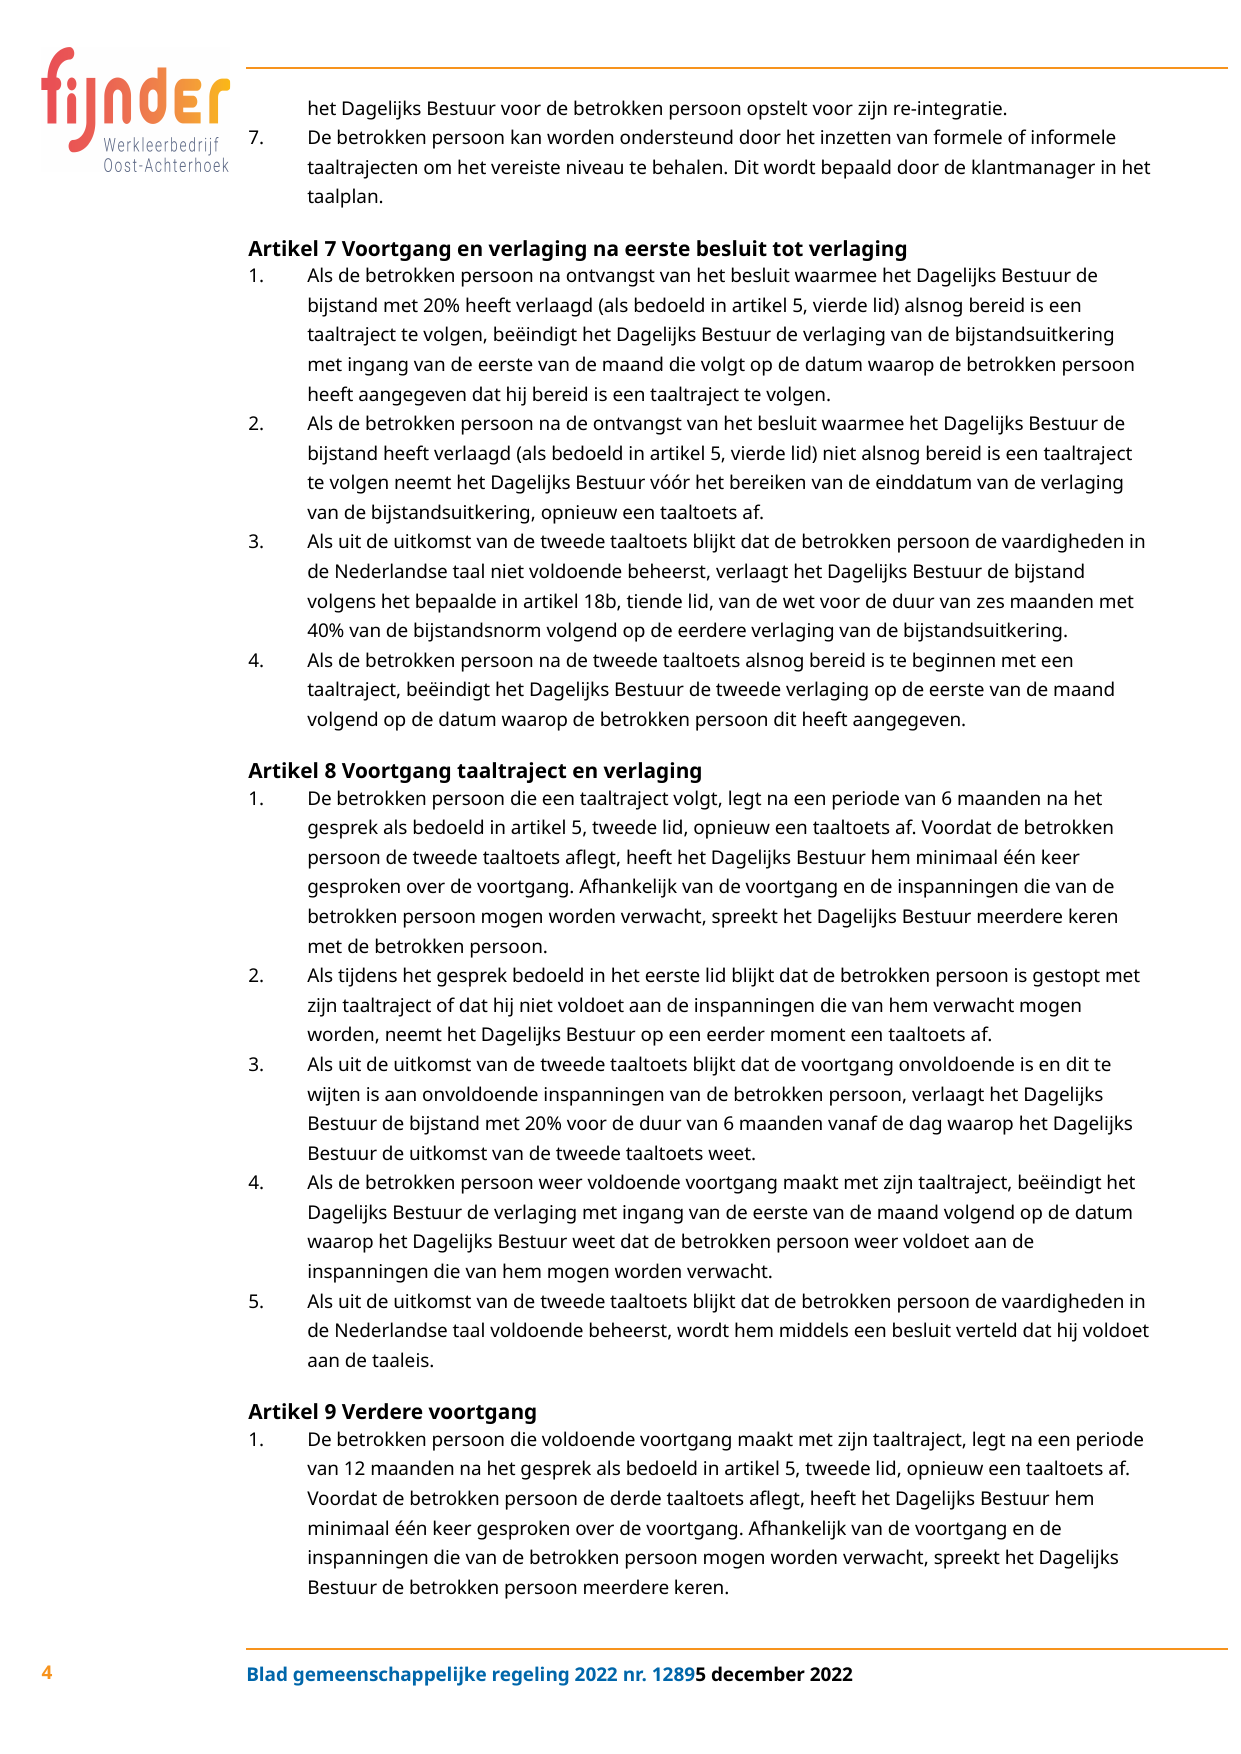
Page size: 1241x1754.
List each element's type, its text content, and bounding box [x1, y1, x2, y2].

list Als de betrokken persoon na de ontvangst van het besluit waarmee het Dagelijks Bestuur de bijstand heeft verlaagd (als bedoeld in artikel 5, vierde lid) niet alsnog bereid is een taaltraject te volgen neemt het Dagelijks Bestuur vóór het bereiken van de einddatum van de verlaging van de bijstandsuitkering, opnieuw een taaltoets af. [248, 410, 1152, 525]
list Als uit de uitkomst van de tweede taaltoets blijkt dat de voortgang onvoldoende is en dit te wijten is aan onvoldoende inspanningen van de betrokken persoon, verlaagt het Dagelijks Bestuur de bijstand met 20% voor de duur van 6 maanden vanaf de dag waarop het Dagelijks Bestuur de uitkomst van de tweede taaltoets weet. [248, 1051, 1152, 1166]
list Als uit de uitkomst van de tweede taaltoets blijkt dat de betrokken persoon de vaardigheden in de Nederlandse taal niet voldoende beheerst, verlaagt het Dagelijks Bestuur de bijstand volgens het bepaalde in artikel 18b, tiende lid, van de wet voor de duur van zes maanden met 40% van de bijstandsnorm volgend op de eerdere verlaging van de bijstandsuitkering. [248, 529, 1152, 643]
list Als uit de uitkomst van de tweede taaltoets blijkt dat de betrokken persoon de vaardigheden in de Nederlandse taal voldoende beheerst, wordt hem middels een besluit verteld dat hij voldoet aan de taaleis. [248, 1288, 1152, 1373]
text Artikel 9 Verdere voortgang [248, 1397, 1152, 1426]
list Als tijdens het gesprek bedoeld in het eerste lid blijkt dat de betrokken persoon is gestopt met zijn taaltraject of dat hij niet voldoet aan de inspanningen die van hem verwacht mogen worden, neemt het Dagelijks Bestuur op een eerder moment een taaltoets af. [248, 962, 1152, 1047]
text Artikel 7 Voortgang en verlaging na eerste besluit tot verlaging [248, 234, 1152, 262]
picture [41, 47, 231, 172]
list De betrokken persoon kan worden ondersteund door het inzetten van formele of informele taaltrajecten om het vereiste niveau te behalen. Dit wordt bepaald door de klantmanager in het taalplan. [248, 124, 1152, 209]
list De betrokken persoon die voldoende voortgang maakt met zijn taaltraject, legt na een periode van 12 maanden na het gesprek als bedoeld in artikel 5, tweede lid, opnieuw een taaltoets af. Voordat de betrokken persoon de derde taaltoets aflegt, heeft het Dagelijks Bestuur hem minimaal één keer gesproken over de voortgang. Afhankelijk van de voortgang en de inspanningen die van de betrokken persoon mogen worden verwacht, spreekt het Dagelijks Bestuur de betrokken persoon meerdere keren. [248, 1426, 1152, 1599]
list Als de betrokken persoon na de tweede taaltoets alsnog bereid is te beginnen met een taaltraject, beëindigt het Dagelijks Bestuur de tweede verlaging op de eerste van de maand volgend op de datum waarop de betrokken persoon dit heeft aangegeven. [248, 647, 1152, 732]
list Als de betrokken persoon weer voldoende voortgang maakt met zijn taaltraject, beëindigt het Dagelijks Bestuur de verlaging met ingang van de eerste van de maand volgend op de datum waarop het Dagelijks Bestuur weet dat de betrokken persoon weer voldoet aan de inspanningen die van hem mogen worden verwacht. [248, 1169, 1152, 1284]
list De betrokken persoon die een taaltraject volgt, legt na een periode van 6 maanden na het gesprek als bedoeld in artikel 5, tweede lid, opnieuw een taaltoets af. Voordat de betrokken persoon de tweede taaltoets aflegt, heeft het Dagelijks Bestuur hem minimaal één keer gesproken over de voortgang. Afhankelijk van de voortgang en de inspanningen die van de betrokken persoon mogen worden verwacht, spreekt het Dagelijks Bestuur meerdere keren met de betrokken persoon. [248, 785, 1152, 959]
text Artikel 8 Voortgang taaltraject en verlaging [248, 757, 1152, 785]
list Als de betrokken persoon na ontvangst van het besluit waarmee het Dagelijks Bestuur de bijstand met 20% heeft verlaagd (als bedoeld in artikel 5, vierde lid) alsnog bereid is een taaltraject te volgen, beëindigt het Dagelijks Bestuur de verlaging van de bijstandsuitkering met ingang van de eerste van de maand die volgt op de datum waarop de betrokken persoon heeft aangegeven dat hij bereid is een taaltraject te volgen. [248, 262, 1152, 406]
list het Dagelijks Bestuur voor de betrokken persoon opstelt voor zijn re-integratie. [248, 95, 1152, 121]
